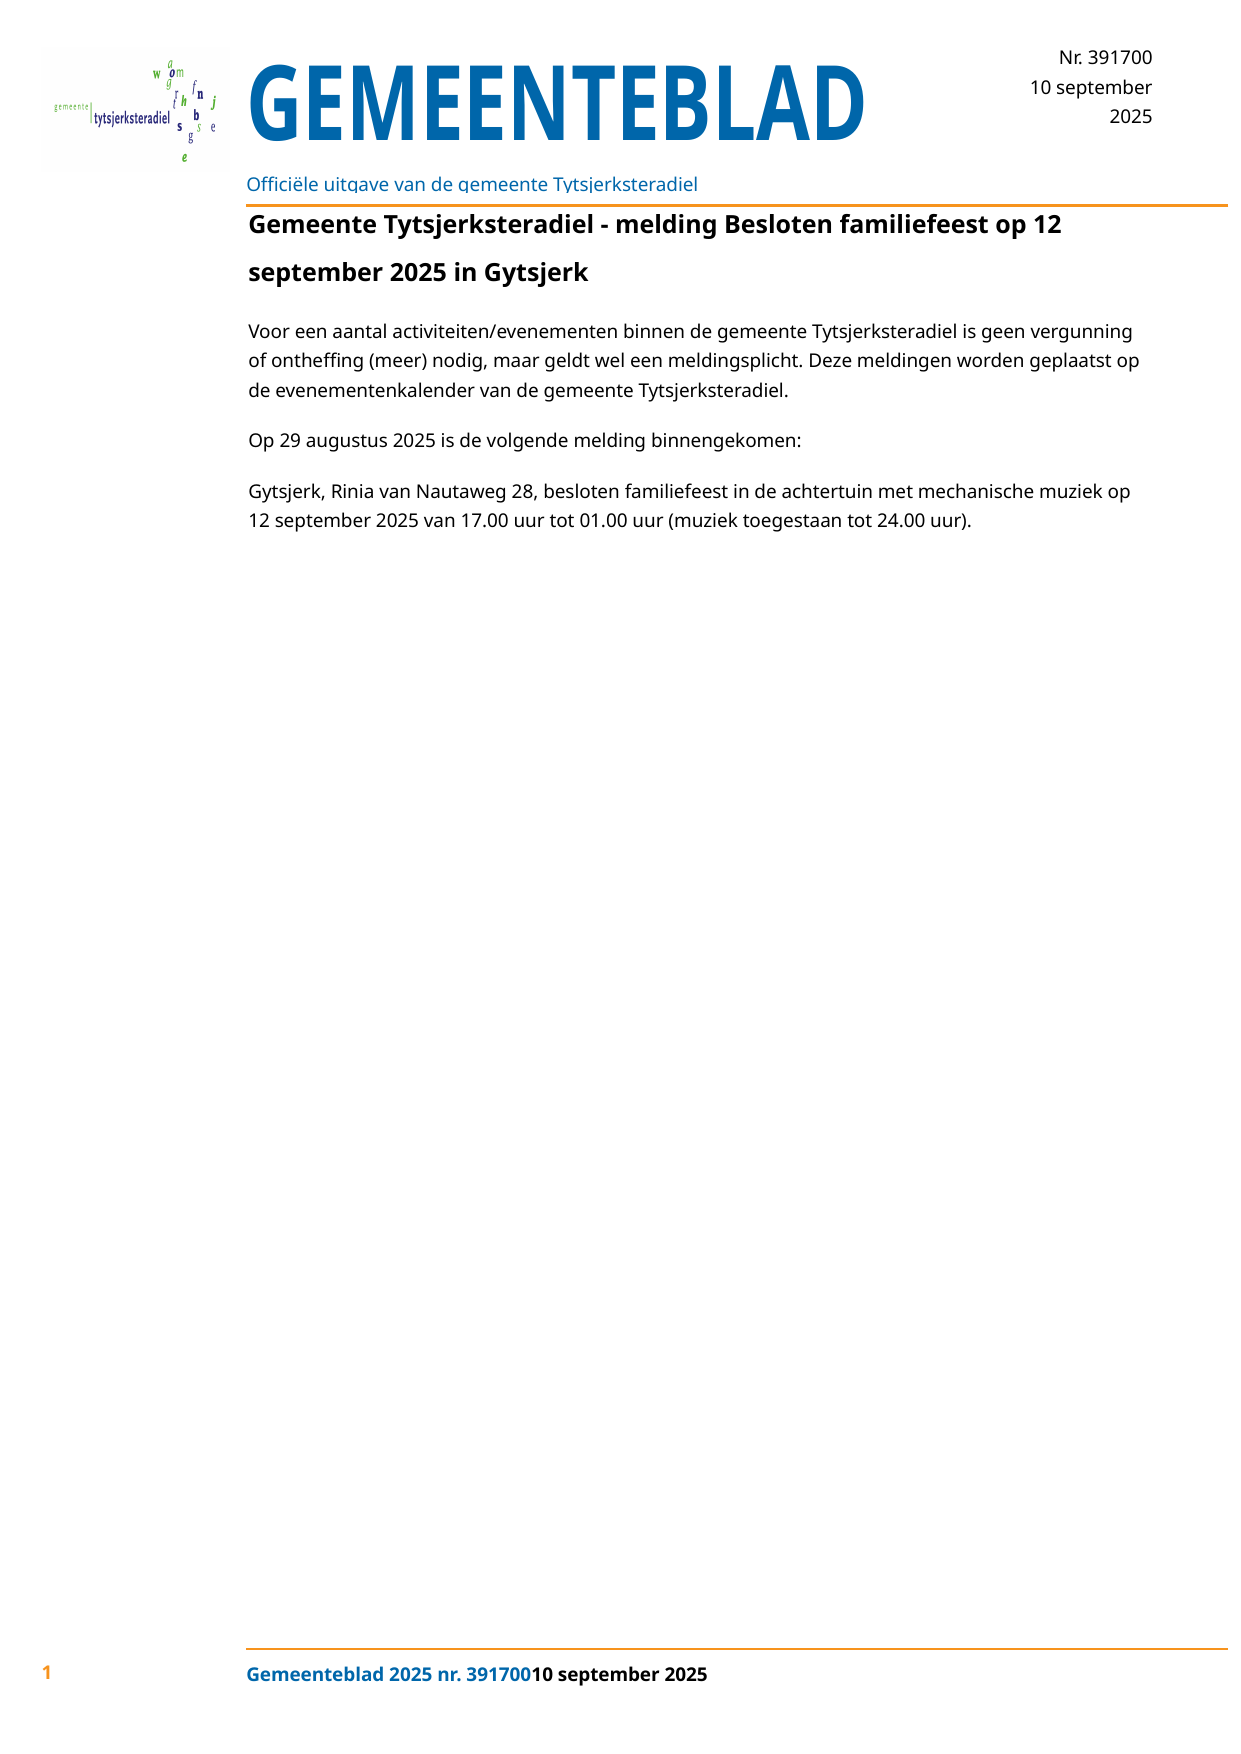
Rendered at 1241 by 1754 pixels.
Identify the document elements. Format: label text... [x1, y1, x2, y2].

text Gemeente Tytsjerksteradiel - melding Besloten familiefeest op 12 september 2025 in Gytsjerk [248, 207, 1152, 288]
text Voor een aantal activiteiten/evenementen binnen de gemeente Tytsjerksteradiel is geen vergunning of ontheffing (meer) nodig, maar geldt wel een meldingsplicht. Deze meldingen worden geplaatst op de evenementenkalender van de gemeente Tytsjerksteradiel. [248, 318, 1152, 403]
text Op 29 augustus 2025 is de volgende melding binnengekomen: [248, 427, 1152, 453]
picture [41, 47, 231, 172]
text Gytsjerk, Rinia van Nautaweg 28, besloten familiefeest in de achtertuin met mechanische muziek op 12 september 2025 van 17.00 uur tot 01.00 uur (muziek toegestaan tot 24.00 uur). [248, 478, 1152, 533]
